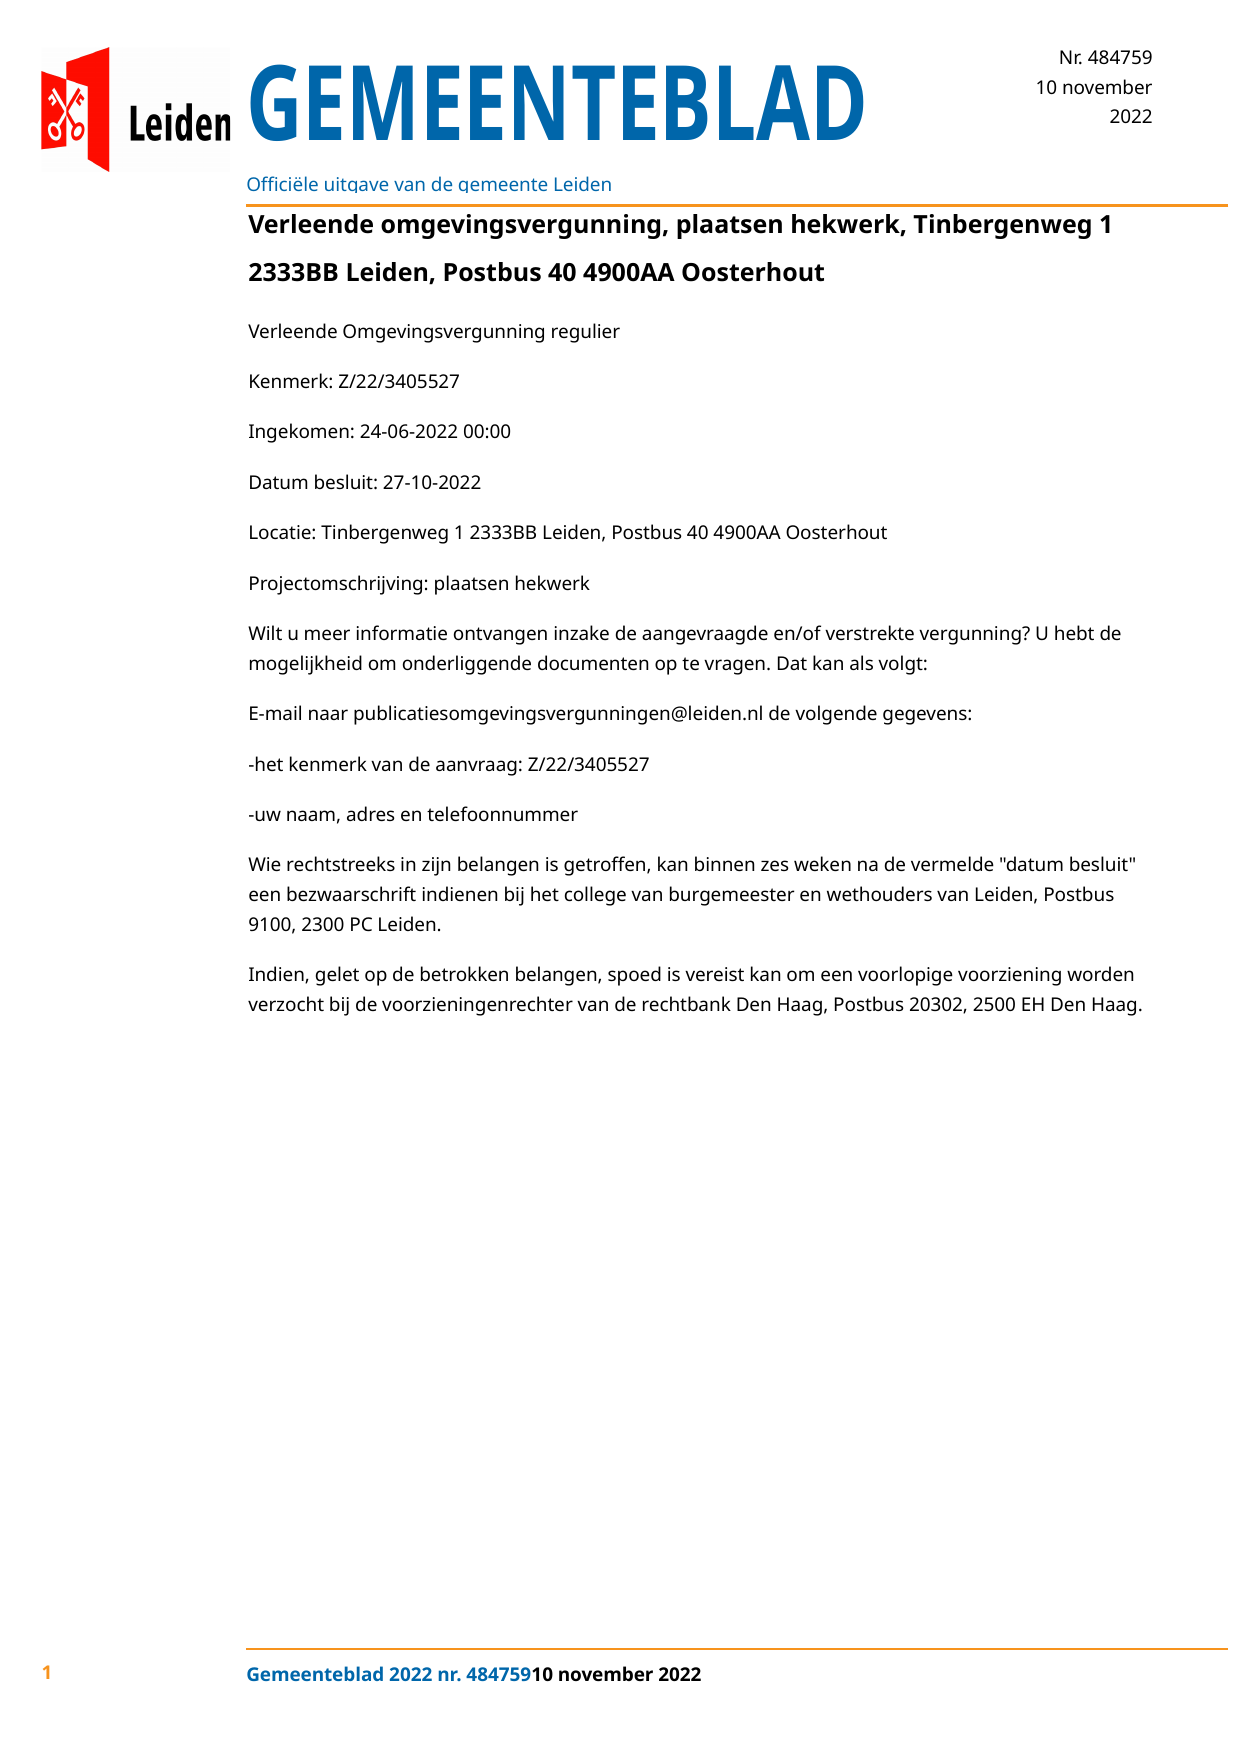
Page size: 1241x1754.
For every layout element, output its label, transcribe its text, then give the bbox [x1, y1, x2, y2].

text Wilt u meer informatie ontvangen inzake de aangevraagde en/of verstrekte vergunning? U hebt de mogelijkheid om onderliggende documenten op te vragen. Dat kan als volgt: [248, 620, 1152, 676]
text Projectomschrijving: plaatsen hekwerk [248, 570, 1152, 596]
text Locatie: Tinbergenweg 1 2333BB Leiden, Postbus 40 4900AA Oosterhout [248, 519, 1152, 545]
text -het kenmerk van de aanvraag: Z/22/3405527 [248, 751, 1152, 777]
text Datum besluit: 27-10-2022 [248, 469, 1152, 495]
text Verleende Omgevingsvergunning regulier [248, 318, 1152, 344]
text Indien, gelet op de betrokken belangen, spoed is vereist kan om een voorlopige voorziening worden verzocht bij de voorzieningenrechter van de rechtbank Den Haag, Postbus 20302, 2500 EH Den Haag. [248, 961, 1152, 1017]
text Kenmerk: Z/22/3405527 [248, 368, 1152, 394]
text E-mail naar publicatiesomgevingsvergunningen@leiden.nl de volgende gegevens: [248, 700, 1152, 726]
text Verleende omgevingsvergunning, plaatsen hekwerk, Tinbergenweg 1 2333BB Leiden, Postbus 40 4900AA Oosterhout [248, 207, 1152, 288]
text Ingekomen: 24-06-2022 00:00 [248, 419, 1152, 444]
picture [41, 47, 231, 172]
text Wie rechtstreeks in zijn belangen is getroffen, kan binnen zes weken na de vermelde "datum besluit" een bezwaarschrift indienen bij het college van burgemeester en wethouders van Leiden, Postbus 9100, 2300 PC Leiden. [248, 852, 1152, 937]
text -uw naam, adres en telefoonnummer [248, 801, 1152, 827]
